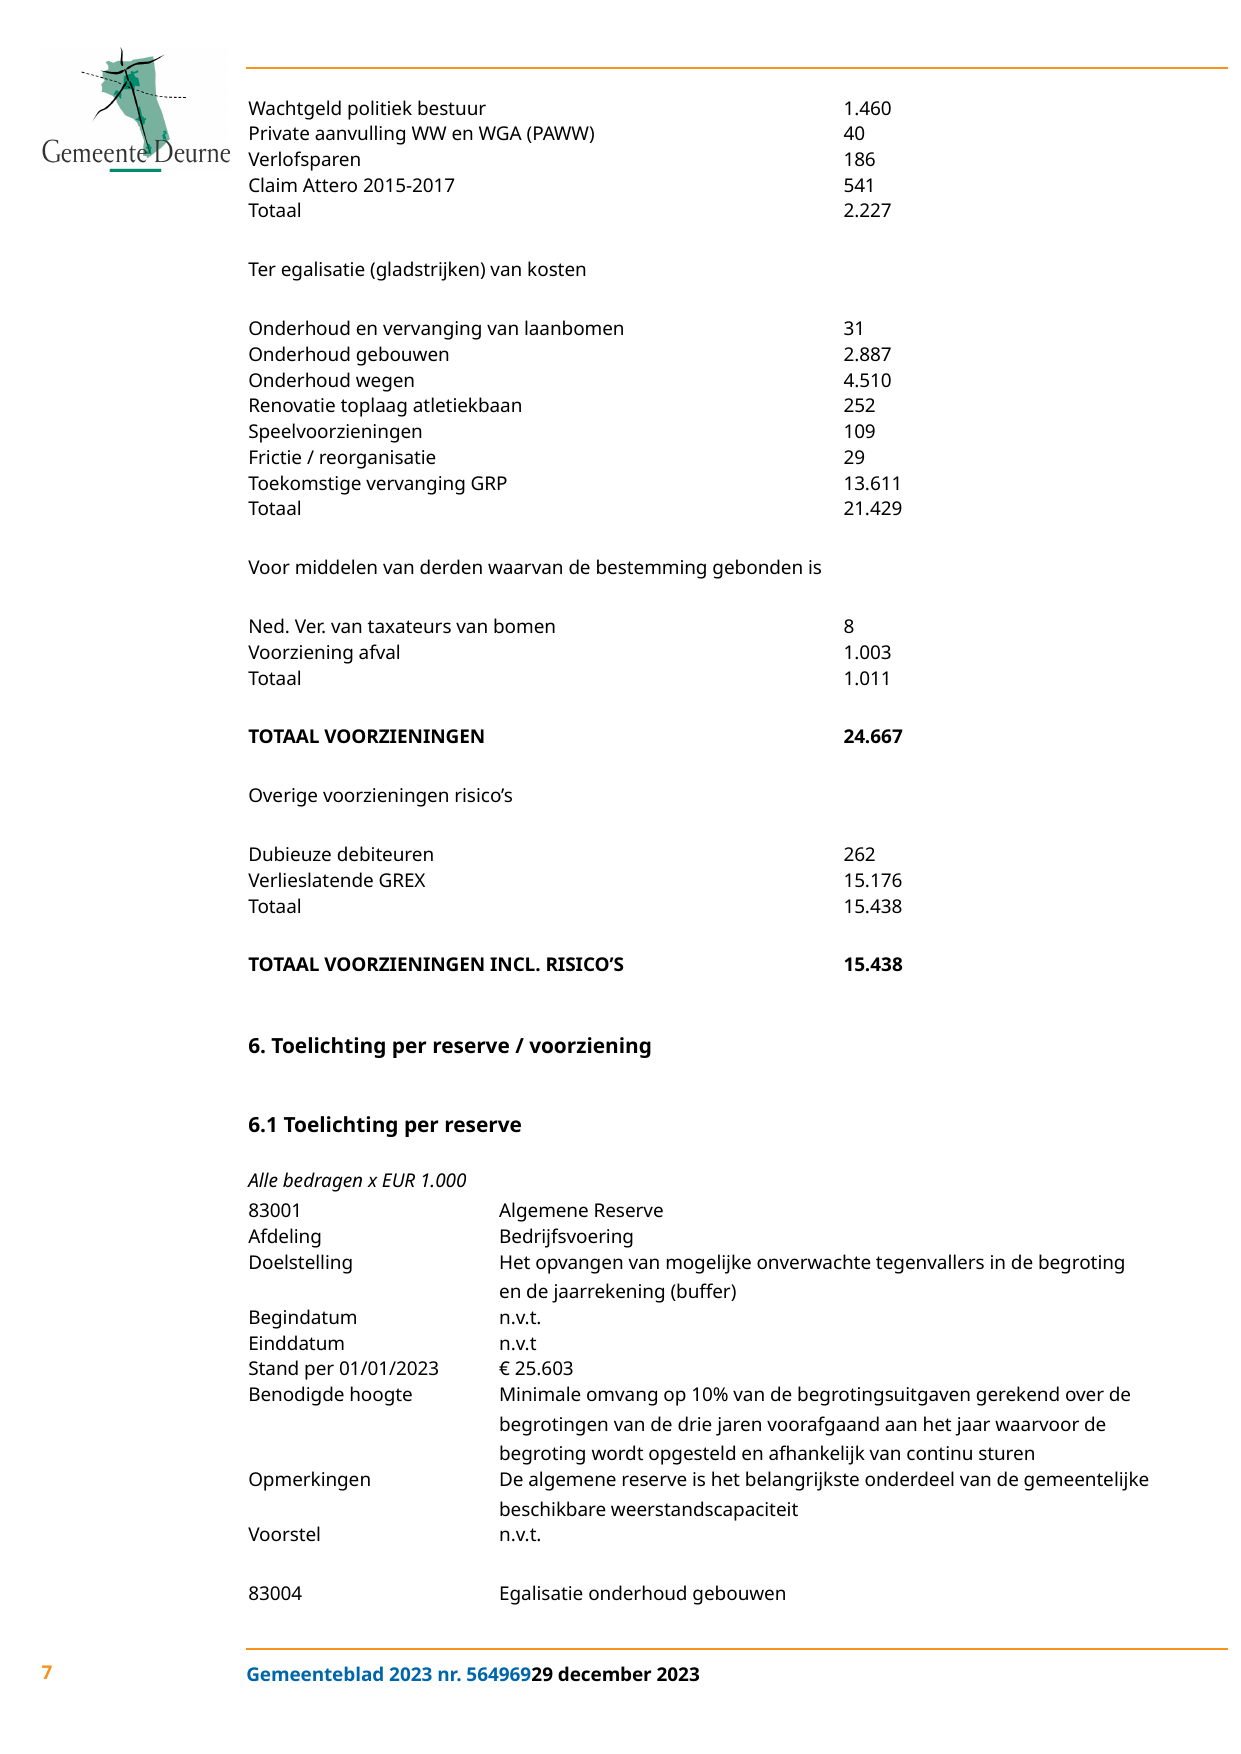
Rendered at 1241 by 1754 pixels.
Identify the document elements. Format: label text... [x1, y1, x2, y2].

table_cell n.v.t [499, 1330, 1152, 1356]
table_cell Verlofsparen [248, 146, 843, 172]
table_cell 2.227 [843, 198, 1152, 223]
table_header 15.438 [843, 951, 1152, 977]
table_cell Benodigde hoogte [248, 1381, 499, 1466]
table_cell Voorstel [248, 1522, 499, 1547]
table_cell Toekomstige vervanging GRP [248, 470, 843, 496]
table_header 1.460 [843, 95, 1152, 121]
table_header 262 [843, 841, 1152, 867]
table_cell Verlieslatende GREX [248, 867, 843, 893]
table_cell 186 [843, 146, 1152, 172]
text Alle bedragen x EUR 1.000 [248, 1168, 1152, 1193]
table_cell Speelvoorzieningen [248, 419, 843, 444]
table_header Wachtgeld politiek bestuur [248, 95, 843, 121]
table_cell 29 [843, 444, 1152, 470]
text 6. Toelichting per reserve / voorziening [248, 1031, 1152, 1059]
table_cell 15.176 [843, 867, 1152, 893]
table_cell n.v.t. [499, 1522, 1152, 1547]
table_cell Begindatum [248, 1304, 499, 1330]
table_cell Doelstelling [248, 1249, 499, 1304]
table_header 8 [843, 614, 1152, 639]
table_cell 2.887 [843, 341, 1152, 367]
table_cell Voorziening afval [248, 639, 843, 665]
table_cell Het opvangen van mogelijke onverwachte tegenvallers in de begroting en de jaarrekening (buffer) [499, 1249, 1152, 1304]
table_cell 40 [843, 121, 1152, 146]
picture [41, 47, 231, 172]
table_cell Private aanvulling WW en WGA (PAWW) [248, 121, 843, 146]
table_cell Einddatum [248, 1330, 499, 1356]
table_cell Afdeling [248, 1223, 499, 1249]
text 6.1 Toelichting per reserve [248, 1110, 1152, 1138]
table_cell 109 [843, 419, 1152, 444]
table_cell Onderhoud wegen [248, 367, 843, 393]
table_header TOTAAL VOORZIENINGEN INCL. RISICO’S [248, 951, 843, 977]
table_cell 252 [843, 393, 1152, 418]
table_header Ned. Ver. van taxateurs van bomen [248, 614, 843, 639]
table_cell n.v.t. [499, 1304, 1152, 1330]
text Overige voorzieningen risico’s [248, 782, 1152, 808]
table_cell Renovatie toplaag atletiekbaan [248, 393, 843, 418]
table_header 83001 [248, 1198, 499, 1223]
table_header Onderhoud en vervanging van laanbomen [248, 316, 843, 341]
table_cell 541 [843, 172, 1152, 198]
text Voor middelen van derden waarvan de bestemming gebonden is [248, 554, 1152, 580]
table_cell € 25.603 [499, 1356, 1152, 1381]
table_header 83004 [248, 1580, 499, 1606]
table_cell 21.429 [843, 496, 1152, 521]
text Ter egalisatie (gladstrijken) van kosten [248, 256, 1152, 282]
table_cell Totaal [248, 665, 843, 691]
table_cell Stand per 01/01/2023 [248, 1356, 499, 1381]
table_cell Minimale omvang op 10% van de begrotingsuitgaven gerekend over de begrotingen van de drie jaren voorafgaand aan het jaar waarvoor de begroting wordt opgesteld en afhankelijk van continu sturen [499, 1381, 1152, 1466]
table_cell 1.003 [843, 639, 1152, 665]
table_cell 15.438 [843, 893, 1152, 918]
table_cell Claim Attero 2015-2017 [248, 172, 843, 198]
table_cell Totaal [248, 198, 843, 223]
table_cell Onderhoud gebouwen [248, 341, 843, 367]
table_header 31 [843, 316, 1152, 341]
table_cell De algemene reserve is het belangrijkste onderdeel van de gemeentelijke beschikbare weerstandscapaciteit [499, 1466, 1152, 1522]
table_cell 4.510 [843, 367, 1152, 393]
table_header 24.667 [843, 724, 1152, 749]
table_header Algemene Reserve [499, 1198, 1152, 1223]
table_header TOTAAL VOORZIENINGEN [248, 724, 843, 749]
table_cell 1.011 [843, 665, 1152, 691]
table_cell 13.611 [843, 470, 1152, 496]
table_header Egalisatie onderhoud gebouwen [499, 1580, 1152, 1606]
table_header Dubieuze debiteuren [248, 841, 843, 867]
table_cell Bedrijfsvoering [499, 1223, 1152, 1249]
table_cell Frictie / reorganisatie [248, 444, 843, 470]
table_cell Totaal [248, 496, 843, 521]
table_cell Totaal [248, 893, 843, 918]
table_cell Opmerkingen [248, 1466, 499, 1522]
